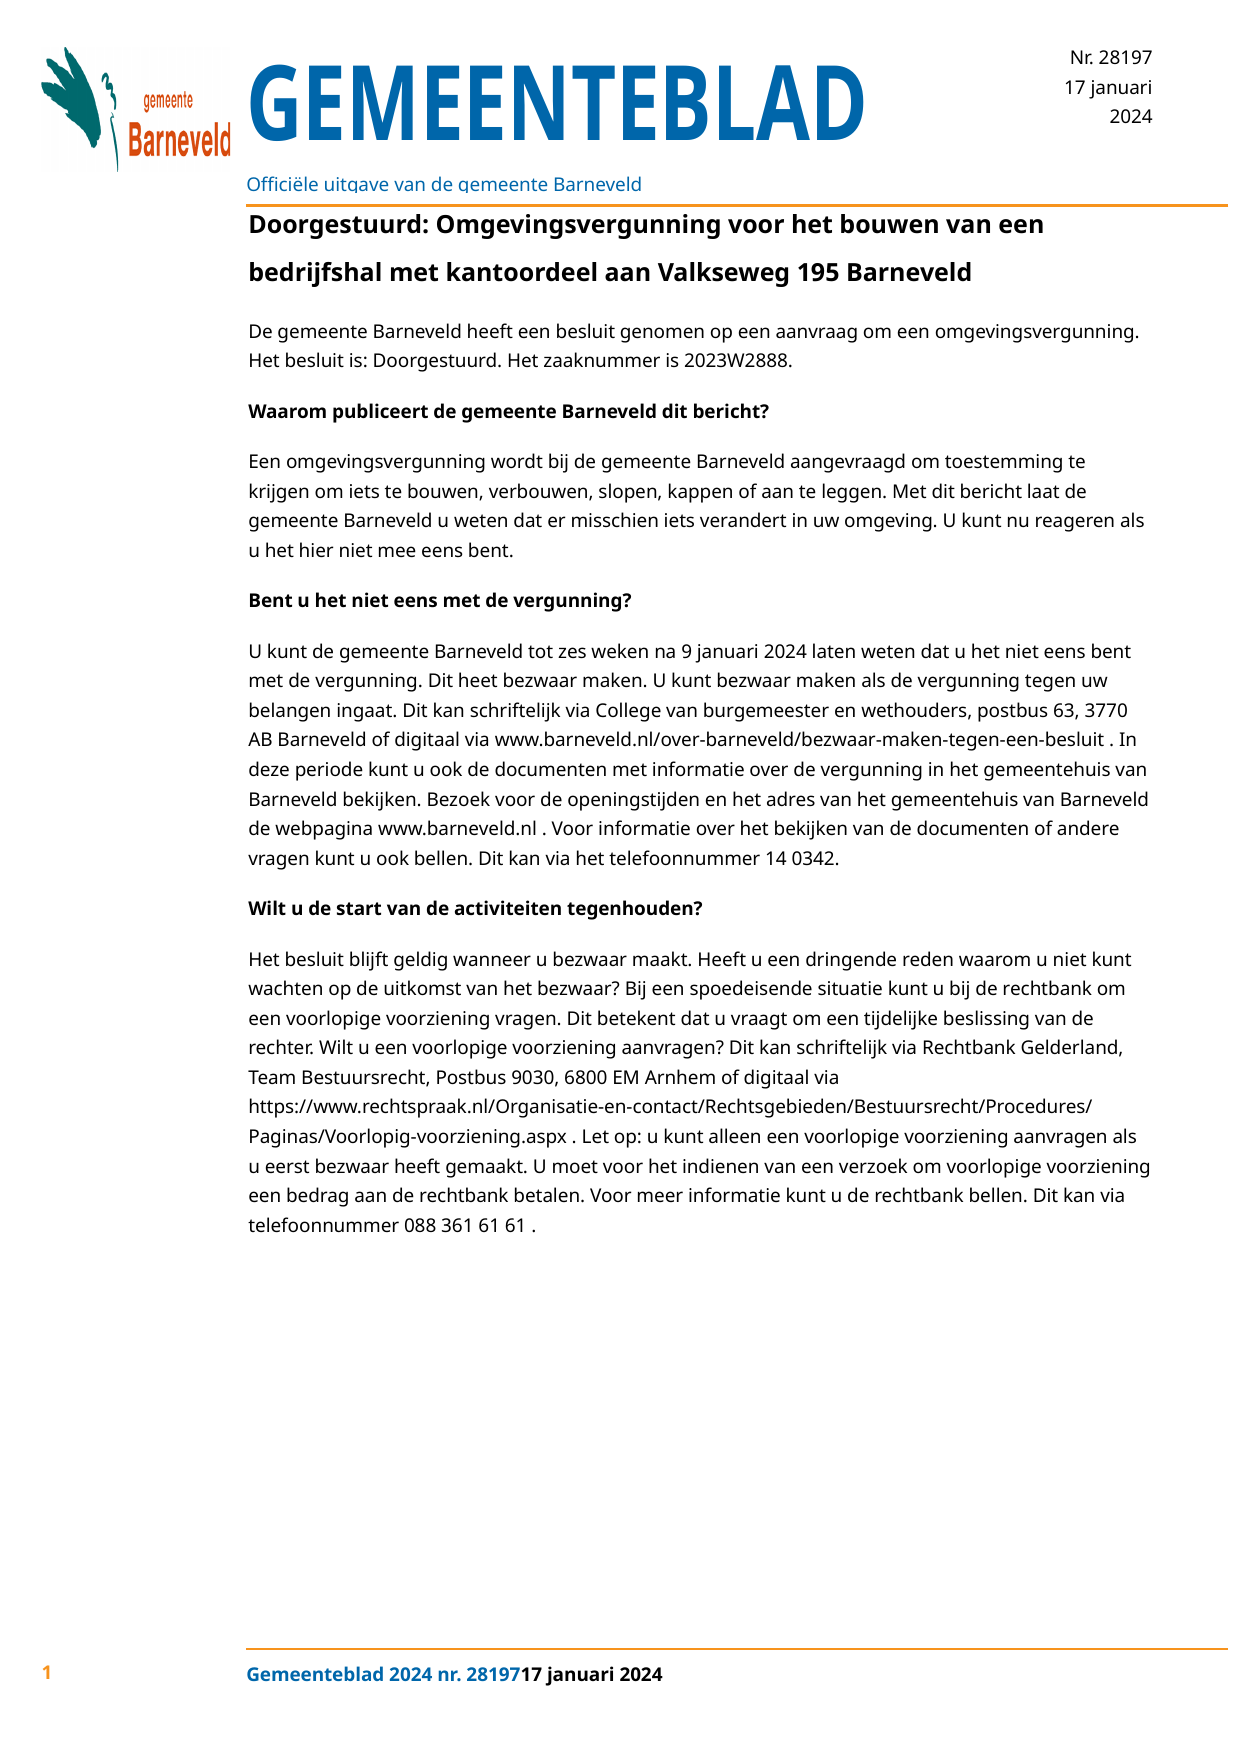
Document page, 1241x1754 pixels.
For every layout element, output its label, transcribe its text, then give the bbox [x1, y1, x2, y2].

text Het besluit blijft geldig wanneer u bezwaar maakt. Heeft u een dringende reden waarom u niet kunt wachten op de uitkomst van het bezwaar? Bij een spoedeisende situatie kunt u bij de rechtbank om een voorlopige voorziening vragen. Dit betekent dat u vraagt om een tijdelijke beslissing van de rechter. Wilt u een voorlopige voorziening aanvragen? Dit kan schriftelijk via Rechtbank Gelderland, Team Bestuursrecht, Postbus 9030, 6800 EM Arnhem of digitaal via https://www.rechtspraak.nl/Organisatie-en-contact/Rechtsgebieden/Bestuursrecht/Procedures/Paginas/Voorlopig-voorziening.aspx . Let op: u kunt alleen een voorlopige voorziening aanvragen als u eerst bezwaar heeft gemaakt. U moet voor het indienen van een verzoek om voorlopige voorziening een bedrag aan de rechtbank betalen. Voor meer informatie kunt u de rechtbank bellen. Dit kan via telefoonnummer 088 361 61 61 . [248, 946, 1152, 1238]
text Wilt u de start van de activiteiten tegenhouden? [248, 895, 1152, 921]
text Bent u het niet eens met de vergunning? [248, 587, 1152, 613]
text Waarom publiceert de gemeente Barneveld dit bericht? [248, 398, 1152, 424]
text De gemeente Barneveld heeft een besluit genomen op een aanvraag om een omgevingsvergunning. Het besluit is: Doorgestuurd. Het zaaknummer is 2023W2888. [248, 318, 1152, 373]
text Doorgestuurd: Omgevingsvergunning voor het bouwen van een bedrijfshal met kantoordeel aan Valkseweg 195 Barneveld [248, 207, 1152, 288]
text Een omgevingsvergunning wordt bij de gemeente Barneveld aangevraagd om toestemming te krijgen om iets te bouwen, verbouwen, slopen, kappen of aan te leggen. Met dit bericht laat de gemeente Barneveld u weten dat er misschien iets verandert in uw omgeving. U kunt nu reageren als u het hier niet mee eens bent. [248, 448, 1152, 563]
text U kunt de gemeente Barneveld tot zes weken na 9 januari 2024 laten weten dat u het niet eens bent met de vergunning. Dit heet bezwaar maken. U kunt bezwaar maken als de vergunning tegen uw belangen ingaat. Dit kan schriftelijk via College van burgemeester en wethouders, postbus 63, 3770 AB Barneveld of digitaal via www.barneveld.nl/over-barneveld/bezwaar-maken-tegen-een-besluit . In deze periode kunt u ook de documenten met informatie over de vergunning in het gemeentehuis van Barneveld bekijken. Bezoek voor de openingstijden en het adres van het gemeentehuis van Barneveld de webpagina www.barneveld.nl . Voor informatie over het bekijken van de documenten of andere vragen kunt u ook bellen. Dit kan via het telefoonnummer 14 0342. [248, 638, 1152, 871]
picture [41, 47, 231, 172]
